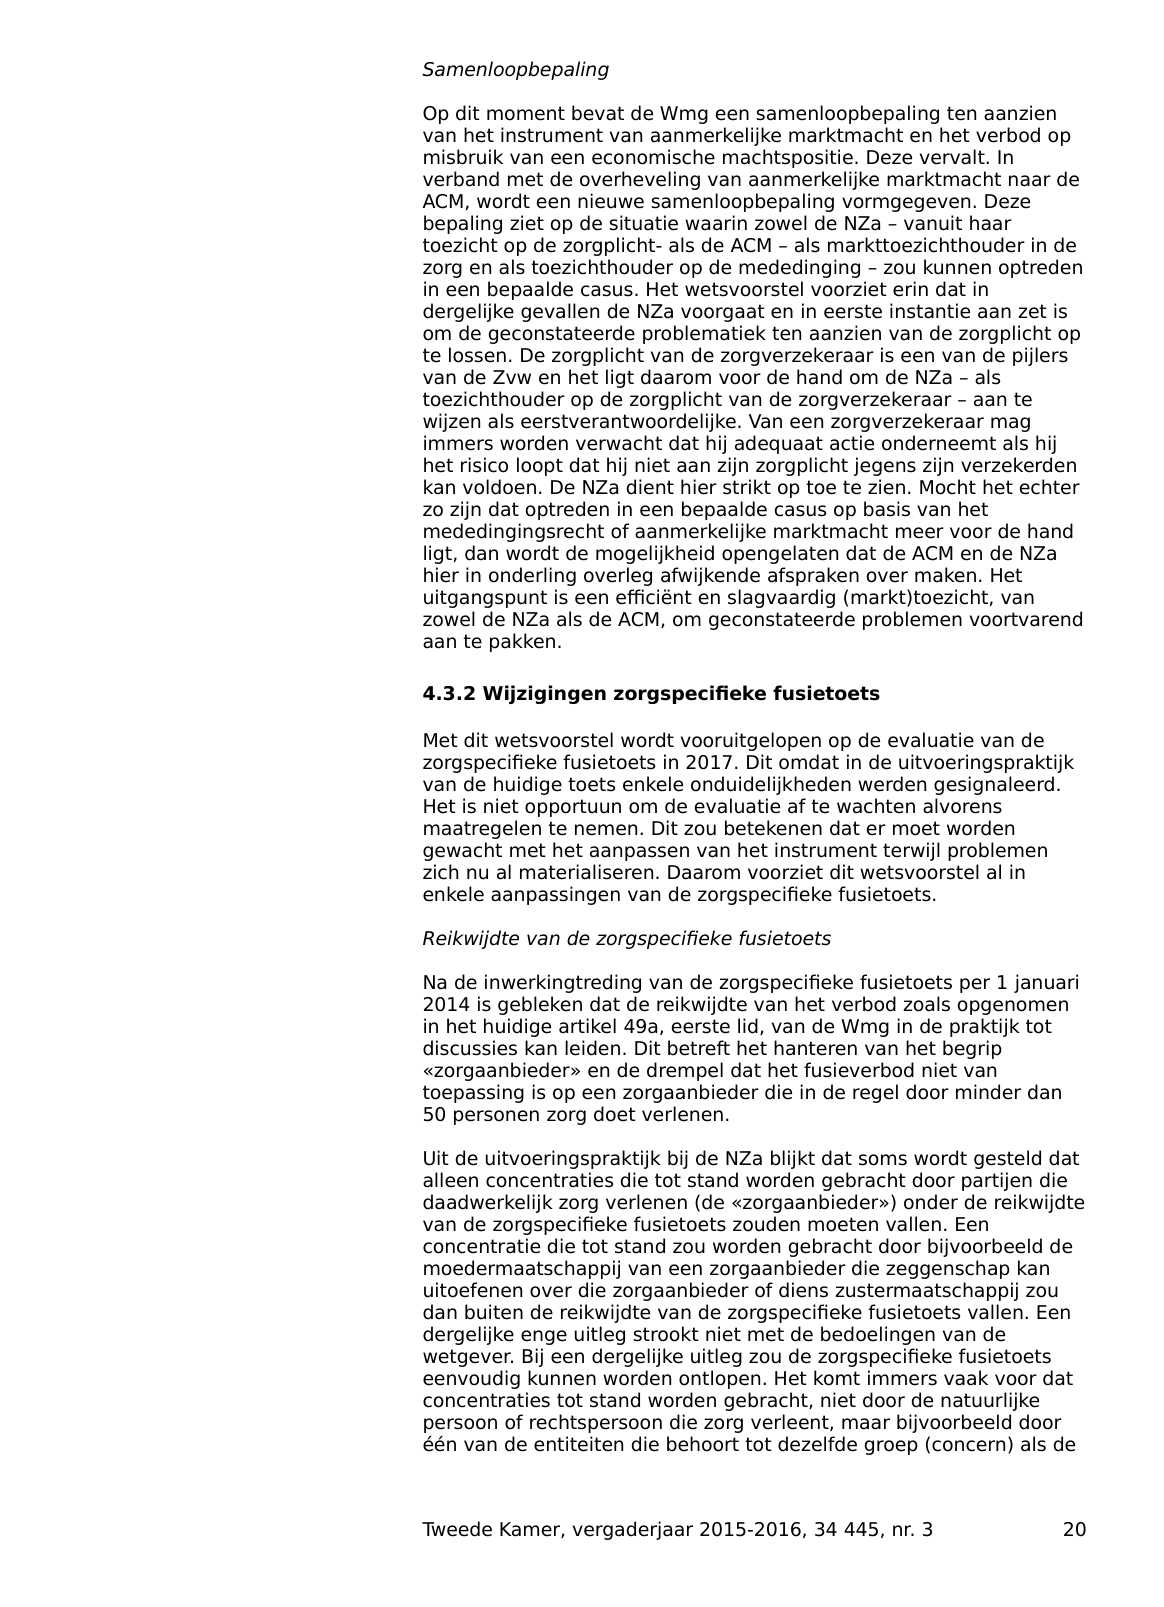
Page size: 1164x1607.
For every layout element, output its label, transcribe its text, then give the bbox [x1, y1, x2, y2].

text Uit de uitvoeringspraktijk bij de NZa blijkt dat soms wordt gesteld dat alleen concentraties die tot stand worden gebracht door partijen die daadwerkelijk zorg verlenen (de «zorgaanbieder») onder de reikwijdte van de zorgspecifieke fusietoets zouden moeten vallen. Een concentratie die tot stand zou worden gebracht door bijvoorbeeld de moedermaatschappij van een zorgaanbieder die zeggenschap kan uitoefenen over die zorgaanbieder of diens zustermaatschappij zou dan buiten de reikwijdte van de zorgspecifieke fusietoets vallen. Een dergelijke enge uitleg strookt niet met de bedoelingen van de wetgever. Bij een dergelijke uitleg zou de zorgspecifieke fusietoets eenvoudig kunnen worden ontlopen. Het komt immers vaak voor dat concentraties tot stand worden gebracht, niet door de natuurlijke persoon of rechtspersoon die zorg verleent, maar bijvoorbeeld door één van de entiteiten die behoort tot dezelfde groep (concern) als de [422, 1148, 1087, 1456]
text Na de inwerkingtreding van de zorgspecifieke fusietoets per 1 januari 2014 is gebleken dat de reikwijdte van het verbod zoals opgenomen in het huidige artikel 49a, eerste lid, van de Wmg in de praktijk tot discussies kan leiden. Dit betreft het hanteren van het begrip «zorgaanbieder» en de drempel dat het fusieverbod niet van toepassing is op een zorgaanbieder die in de regel door minder dan 50 personen zorg doet verlenen. [422, 972, 1087, 1126]
subtitle Samenloopbepaling [422, 59, 1087, 81]
subtitle Reikwijdte van de zorgspecifieke fusietoets [422, 928, 1087, 950]
subtitle 4.3.2 Wijzigingen zorgspecifieke fusietoets [422, 683, 1087, 705]
text Op dit moment bevat de Wmg een samenloopbepaling ten aanzien van het instrument van aanmerkelijke marktmacht en het verbod op misbruik van een economische machtspositie. Deze vervalt. In verband met de overheveling van aanmerkelijke marktmacht naar de ACM, wordt een nieuwe samenloopbepaling vormgegeven. Deze bepaling ziet op de situatie waarin zowel de NZa – vanuit haar toezicht op de zorgplicht- als de ACM – als markttoezichthouder in de zorg en als toezichthouder op de mededinging – zou kunnen optreden in een bepaalde casus. Het wetsvoorstel voorziet erin dat in dergelijke gevallen de NZa voorgaat en in eerste instantie aan zet is om de geconstateerde problematiek ten aanzien van de zorgplicht op te lossen. De zorgplicht van de zorgverzekeraar is een van de pijlers van de Zvw en het ligt daarom voor de hand om de NZa – als toezichthouder op de zorgplicht van de zorgverzekeraar – aan te wijzen als eerstverantwoordelijke. Van een zorgverzekeraar mag immers worden verwacht dat hij adequaat actie onderneemt als hij het risico loopt dat hij niet aan zijn zorgplicht jegens zijn verzekerden kan voldoen. De NZa dient hier strikt op toe te zien. Mocht het echter zo zijn dat optreden in een bepaalde casus op basis van het mededingingsrecht of aanmerkelijke marktmacht meer voor de hand ligt, dan wordt de mogelijkheid opengelaten dat de ACM en de NZa hier in onderling overleg afwijkende afspraken over maken. Het uitgangspunt is een efficiënt en slagvaardig (markt)toezicht, van zowel de NZa als de ACM, om geconstateerde problemen voortvarend aan te pakken. [422, 103, 1087, 653]
text Met dit wetsvoorstel wordt vooruitgelopen op de evaluatie van de zorgspecifieke fusietoets in 2017. Dit omdat in de uitvoeringspraktijk van de huidige toets enkele onduidelijkheden werden gesignaleerd. Het is niet opportuun om de evaluatie af te wachten alvorens maatregelen te nemen. Dit zou betekenen dat er moet worden gewacht met het aanpassen van het instrument terwijl problemen zich nu al materialiseren. Daarom voorziet dit wetsvoorstel al in enkele aanpassingen van de zorgspecifieke fusietoets. [422, 730, 1087, 906]
